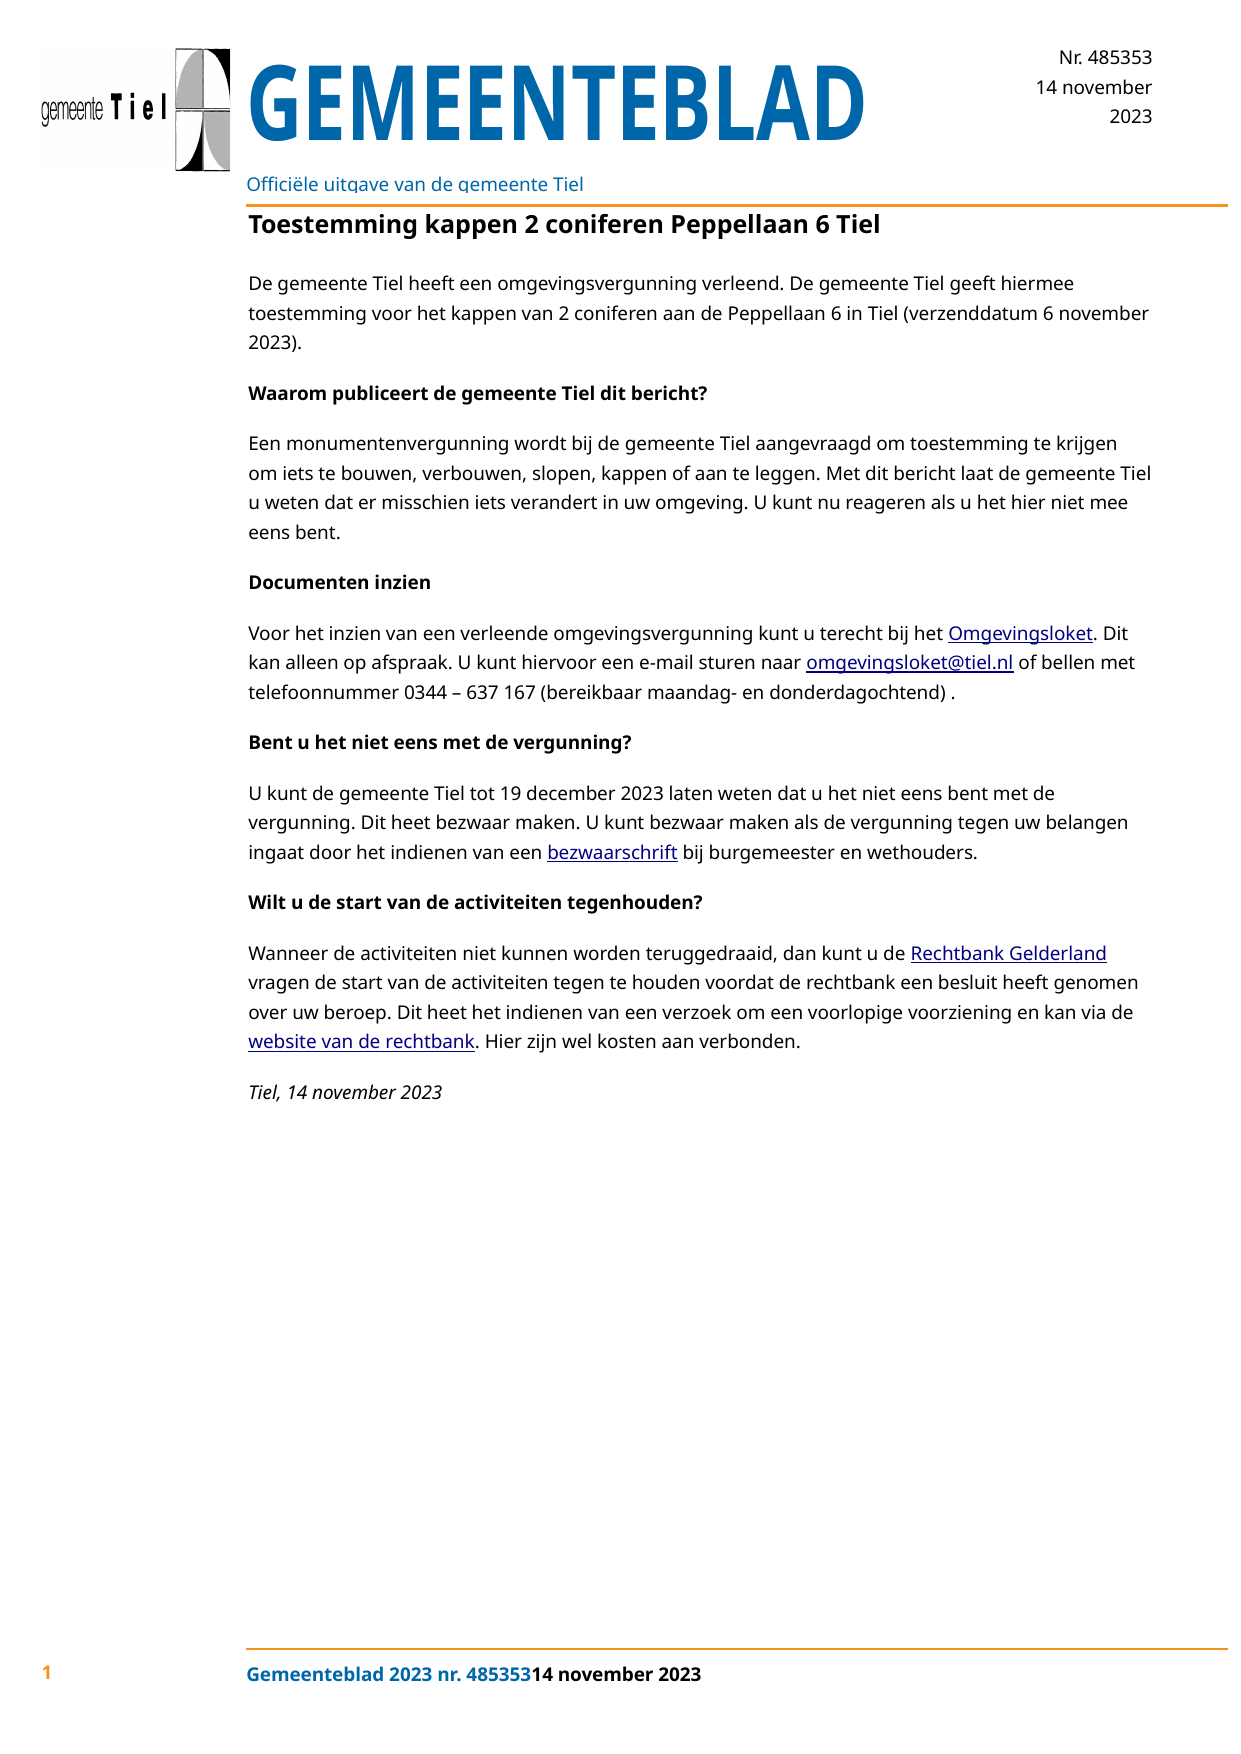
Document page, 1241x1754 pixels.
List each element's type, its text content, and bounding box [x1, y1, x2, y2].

text Een monumentenvergunning wordt bij de gemeente Tiel aangevraagd om toestemming te krijgen om iets te bouwen, verbouwen, slopen, kappen of aan te leggen. Met dit bericht laat de gemeente Tiel u weten dat er misschien iets verandert in uw omgeving. U kunt nu reageren als u het hier niet mee eens bent. [248, 430, 1152, 545]
text Documenten inzien [248, 569, 1152, 595]
text Wilt u de start van de activiteiten tegenhouden? [248, 889, 1152, 915]
text Waarom publiceert de gemeente Tiel dit bericht? [248, 380, 1152, 406]
text Bent u het niet eens met de vergunning? [248, 729, 1152, 755]
text Voor het inzien van een verleende omgevingsvergunning kunt u terecht bij het Omgevingsloket. Dit kan alleen op afspraak. U kunt hiervoor een e-mail sturen naar omgevingsloket@tiel.nl of bellen met telefoonnummer 0344 – 637 167 (bereikbaar maandag- en donderdagochtend) . [248, 620, 1152, 705]
text De gemeente Tiel heeft een omgevingsvergunning verleend. De gemeente Tiel geeft hiermee toestemming voor het kappen van 2 coniferen aan de Peppellaan 6 in Tiel (verzenddatum 6 november 2023). [248, 270, 1152, 355]
text Wanneer de activiteiten niet kunnen worden teruggedraaid, dan kunt u de Rechtbank Gelderland vragen de start van de activiteiten tegen te houden voordat de rechtbank een besluit heeft genomen over uw beroep. Dit heet het indienen van een verzoek om een voorlopige voorziening en kan via de website van de rechtbank. Hier zijn wel kosten aan verbonden. [248, 940, 1152, 1054]
picture [41, 47, 231, 172]
text U kunt de gemeente Tiel tot 19 december 2023 laten weten dat u het niet eens bent met de vergunning. Dit heet bezwaar maken. U kunt bezwaar maken als de vergunning tegen uw belangen ingaat door het indienen van een bezwaarschrift bij burgemeester en wethouders. [248, 780, 1152, 865]
text Tiel, 14 november 2023 [248, 1079, 1152, 1105]
text Toestemming kappen 2 coniferen Peppellaan 6 Tiel [248, 207, 1152, 241]
